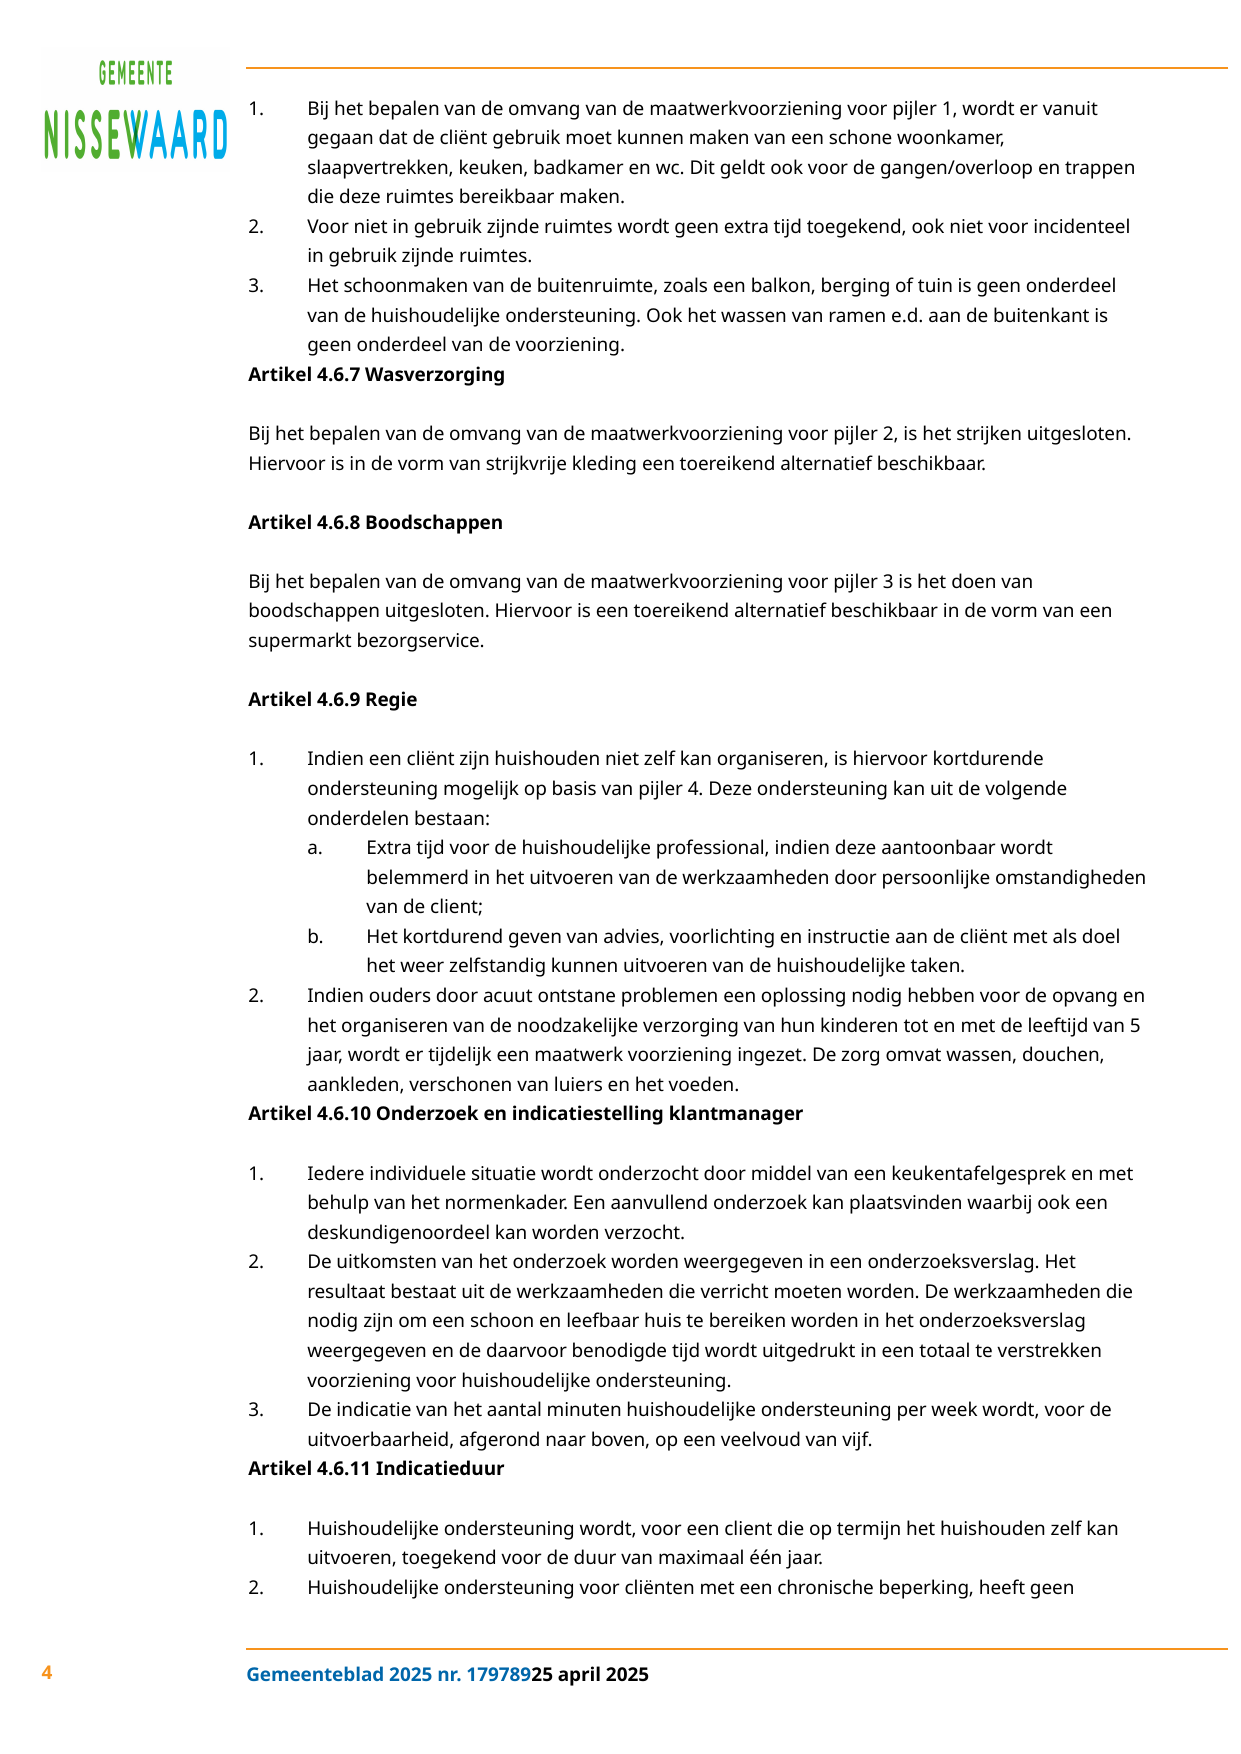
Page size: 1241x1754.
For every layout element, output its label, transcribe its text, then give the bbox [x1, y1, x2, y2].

picture [41, 47, 231, 172]
list Het schoonmaken van de buitenruimte, zoals een balkon, berging of tuin is geen onderdeel van de huishoudelijke ondersteuning. Ook het wassen van ramen e.d. aan de buitenkant is geen onderdeel van de voorziening. [248, 272, 1152, 357]
list De indicatie van het aantal minuten huishoudelijke ondersteuning per week wordt, voor de uitvoerbaarheid, afgerond naar boven, op een veelvoud van vijf. [248, 1396, 1152, 1452]
list Bij het bepalen van de omvang van de maatwerkvoorziening voor pijler 1, wordt er vanuit gegaan dat de cliënt gebruik moet kunnen maken van een schone woonkamer, slaapvertrekken, keuken, badkamer en wc. Dit geldt ook voor de gangen/overloop en trappen die deze ruimtes bereikbaar maken. [248, 95, 1152, 209]
text Artikel 4.6.7 Wasverzorging [248, 361, 1152, 387]
list Huishoudelijke ondersteuning wordt, voor een client die op termijn het huishouden zelf kan uitvoeren, toegekend voor de duur van maximaal één jaar. [248, 1515, 1152, 1570]
list Indien ouders door acuut ontstane problemen een oplossing nodig hebben voor de opvang en het organiseren van de noodzakelijke verzorging van hun kinderen tot en met de leeftijd van 5 jaar, wordt er tijdelijk een maatwerk voorziening ingezet. De zorg omvat wassen, douchen, aankleden, verschonen van luiers en het voeden. [248, 982, 1152, 1097]
text Artikel 4.6.9 Regie [248, 686, 1152, 712]
text Artikel 4.6.11 Indicatieduur [248, 1456, 1152, 1481]
text Artikel 4.6.8 Boodschappen [248, 509, 1152, 535]
text Bij het bepalen van de omvang van de maatwerkvoorziening voor pijler 3 is het doen van boodschappen uitgesloten. Hiervoor is een toereikend alternatief beschikbaar in de vorm van een supermarkt bezorgservice. [248, 568, 1152, 653]
list Extra tijd voor de huishoudelijke professional, indien deze aantoonbaar wordt belemmerd in het uitvoeren van de werkzaamheden door persoonlijke omstandigheden van de client; [307, 834, 1152, 919]
list Huishoudelijke ondersteuning voor cliënten met een chronische beperking, heeft geen [248, 1574, 1152, 1600]
list Voor niet in gebruik zijnde ruimtes wordt geen extra tijd toegekend, ook niet voor incidenteel in gebruik zijnde ruimtes. [248, 213, 1152, 268]
text Artikel 4.6.10 Onderzoek en indicatiestelling klantmanager [248, 1101, 1152, 1126]
list De uitkomsten van het onderzoek worden weergegeven in een onderzoeksverslag. Het resultaat bestaat uit de werkzaamheden die verricht moeten worden. De werkzaamheden die nodig zijn om een schoon en leefbaar huis te bereiken worden in het onderzoeksverslag weergegeven en de daarvoor benodigde tijd wordt uitgedrukt in een totaal te verstrekken voorziening voor huishoudelijke ondersteuning. [248, 1248, 1152, 1393]
text Hiervoor is in de vorm van strijkvrije kleding een toereikend alternatief beschikbaar. [248, 450, 1152, 476]
text Bij het bepalen van de omvang van de maatwerkvoorziening voor pijler 2, is het strijken uitgesloten. [248, 420, 1152, 446]
list Indien een cliënt zijn huishouden niet zelf kan organiseren, is hiervoor kortdurende ondersteuning mogelijk op basis van pijler 4. Deze ondersteuning kan uit de volgende onderdelen bestaan: [248, 746, 1152, 831]
list Iedere individuele situatie wordt onderzocht door middel van een keukentafelgesprek en met behulp van het normenkader. Een aanvullend onderzoek kan plaatsvinden waarbij ook een deskundigenoordeel kan worden verzocht. [248, 1160, 1152, 1245]
list Het kortdurend geven van advies, voorlichting en instructie aan de cliënt met als doel het weer zelfstandig kunnen uitvoeren van de huishoudelijke taken. [307, 923, 1152, 978]
